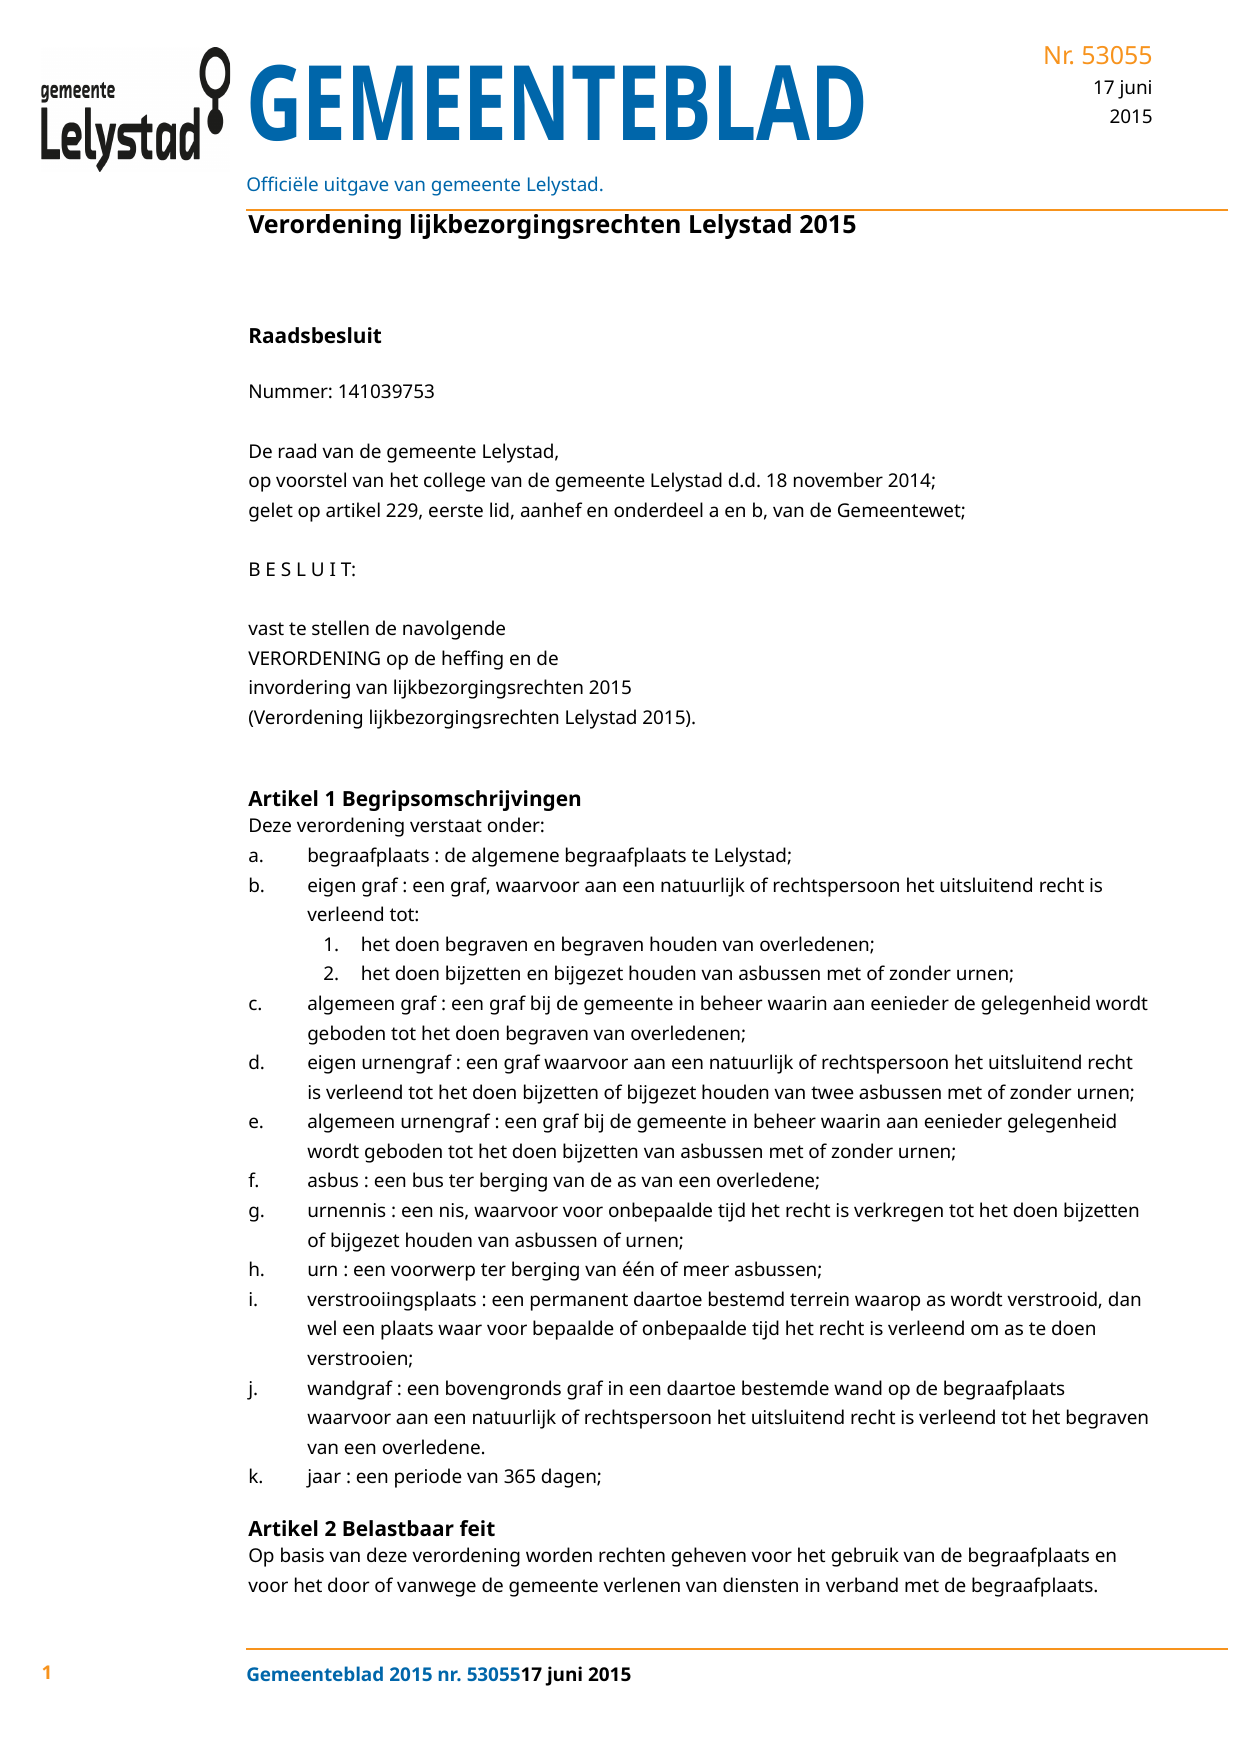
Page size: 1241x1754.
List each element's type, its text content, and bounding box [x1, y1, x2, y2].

list algemeen graf : een graf bij de gemeente in beheer waarin aan eenieder de gelegenheid wordt geboden tot het doen begraven van overledenen; [248, 990, 1152, 1045]
text Raadsbesluit [248, 321, 1152, 349]
list het doen bijzetten en bijgezet houden van asbussen met of zonder urnen; [323, 961, 1152, 986]
text invordering van lijkbezorgingsrechten 2015 [248, 674, 1152, 700]
picture [41, 47, 231, 172]
list urn : een voorwerp ter berging van één of meer asbussen; [248, 1256, 1152, 1282]
text op voorstel van het college van de gemeente Lelystad d.d. 18 november 2014; [248, 467, 1152, 493]
text B E S L U I T: [248, 556, 1152, 582]
list wandgraf : een bovengronds graf in een daartoe bestemde wand op de begraafplaats waarvoor aan een natuurlijk of rechtspersoon het uitsluitend recht is verleend tot het begraven van een overledene. [248, 1375, 1152, 1459]
list eigen urnengraf : een graf waarvoor aan een natuurlijk of rechtspersoon het uitsluitend recht is verleend tot het doen bijzetten of bijgezet houden van twee asbussen met of zonder urnen; [248, 1049, 1152, 1104]
text Nummer: 141039753 [248, 379, 1152, 404]
list eigen graf : een graf, waarvoor aan een natuurlijk of rechtspersoon het uitsluitend recht is verleend tot: [248, 872, 1152, 927]
list urnennis : een nis, waarvoor voor onbepaalde tijd het recht is verkregen tot het doen bijzetten of bijgezet houden van asbussen of urnen; [248, 1197, 1152, 1252]
text vast te stellen de navolgende [248, 615, 1152, 641]
list het doen begraven en begraven houden van overledenen; [323, 931, 1152, 957]
list begraafplaats : de algemene begraafplaats te Lelystad; [248, 842, 1152, 868]
text Artikel 2 Belastbaar feit [248, 1514, 1152, 1542]
list algemeen urnengraf : een graf bij de gemeente in beheer waarin aan eenieder gelegenheid wordt geboden tot het doen bijzetten van asbussen met of zonder urnen; [248, 1108, 1152, 1164]
text gelet op artikel 229, eerste lid, aanhef en onderdeel a en b, van de Gemeentewet; [248, 497, 1152, 523]
text (Verordening lijkbezorgingsrechten Lelystad 2015). [248, 704, 1152, 730]
list jaar : een periode van 365 dagen; [248, 1463, 1152, 1489]
text Artikel 1 Begripsomschrijvingen [248, 784, 1152, 813]
text De raad van de gemeente Lelystad, [248, 438, 1152, 464]
list asbus : een bus ter berging van de as van een overledene; [248, 1168, 1152, 1193]
text Verordening lijkbezorgingsrechten Lelystad 2015 [248, 211, 1152, 241]
text VERORDENING op de heffing en de [248, 645, 1152, 671]
text Op basis van deze verordening worden rechten geheven voor het gebruik van de begraafplaats en voor het door of vanwege de gemeente verlenen van diensten in verband met de begraafplaats. [248, 1542, 1152, 1598]
list verstrooiingsplaats : een permanent daartoe bestemd terrein waarop as wordt verstrooid, dan wel een plaats waar voor bepaalde of onbepaalde tijd het recht is verleend om as te doen verstrooien; [248, 1286, 1152, 1371]
text Deze verordening verstaat onder: [248, 813, 1152, 838]
